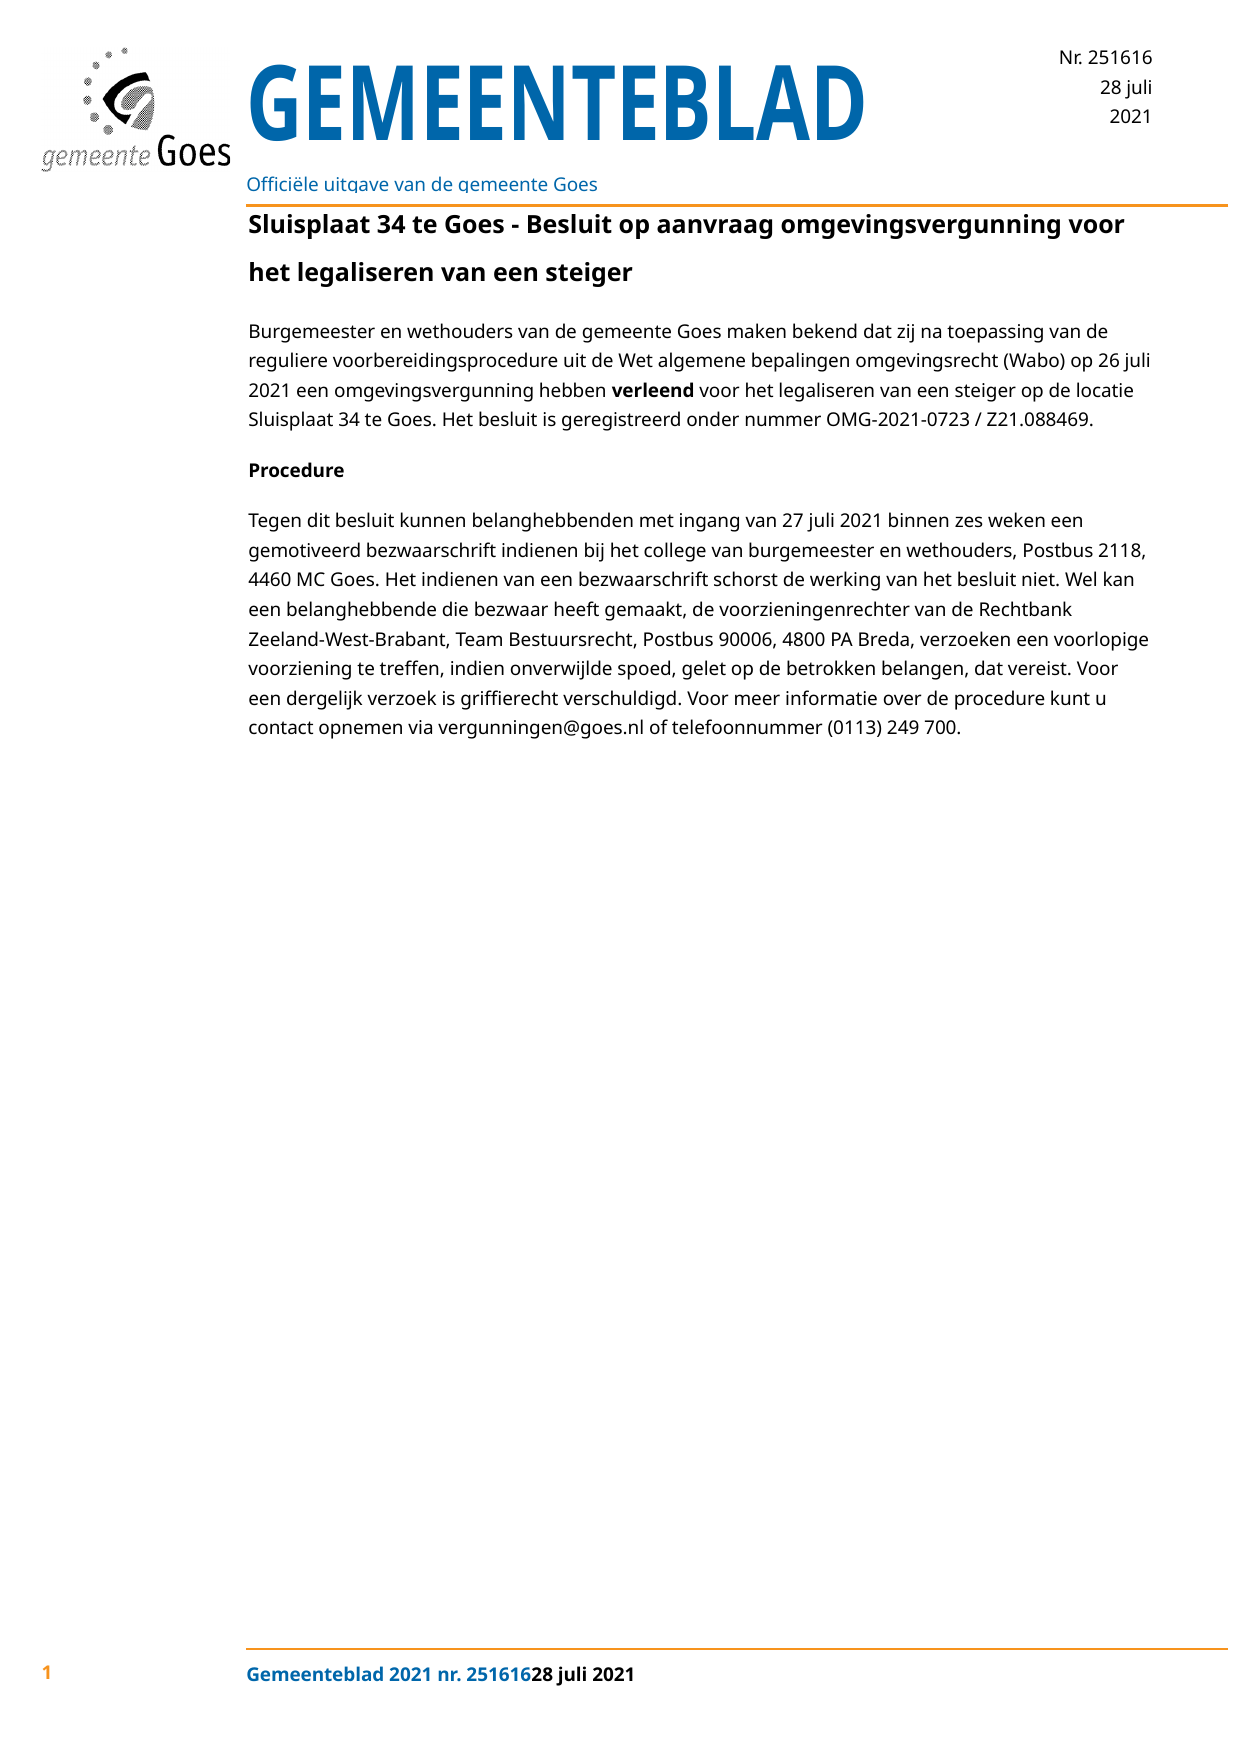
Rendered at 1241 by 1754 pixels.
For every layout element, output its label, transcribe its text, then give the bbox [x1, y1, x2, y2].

text Procedure [248, 457, 1152, 483]
text Tegen dit besluit kunnen belanghebbenden met ingang van 27 juli 2021 binnen zes weken een gemotiveerd bezwaarschrift indienen bij het college van burgemeester en wethouders, Postbus 2118, 4460 MC Goes. Het indienen van een bezwaarschrift schorst de werking van het besluit niet. Wel kan een belanghebbende die bezwaar heeft gemaakt, de voorzieningenrechter van de Rechtbank Zeeland-West-Brabant, Team Bestuursrecht, Postbus 90006, 4800 PA Breda, verzoeken een voorlopige voorziening te treffen, indien onverwijlde spoed, gelet op de betrokken belangen, dat vereist. Voor een dergelijk verzoek is griffierecht verschuldigd. Voor meer informatie over de procedure kunt u contact opnemen via vergunningen@goes.nl of telefoonnummer (0113) 249 700. [248, 507, 1152, 740]
picture [41, 47, 231, 172]
text Burgemeester en wethouders van de gemeente Goes maken bekend dat zij na toepassing van de reguliere voorbereidingsprocedure uit de Wet algemene bepalingen omgevingsrecht (Wabo) op 26 juli 2021 een omgevingsvergunning hebben verleend voor het legaliseren van een steiger op de locatie Sluisplaat 34 te Goes. Het besluit is geregistreerd onder nummer OMG-2021-0723 / Z21.088469. [248, 318, 1152, 432]
text Sluisplaat 34 te Goes - Besluit op aanvraag omgevingsvergunning voor het legaliseren van een steiger [248, 207, 1152, 288]
